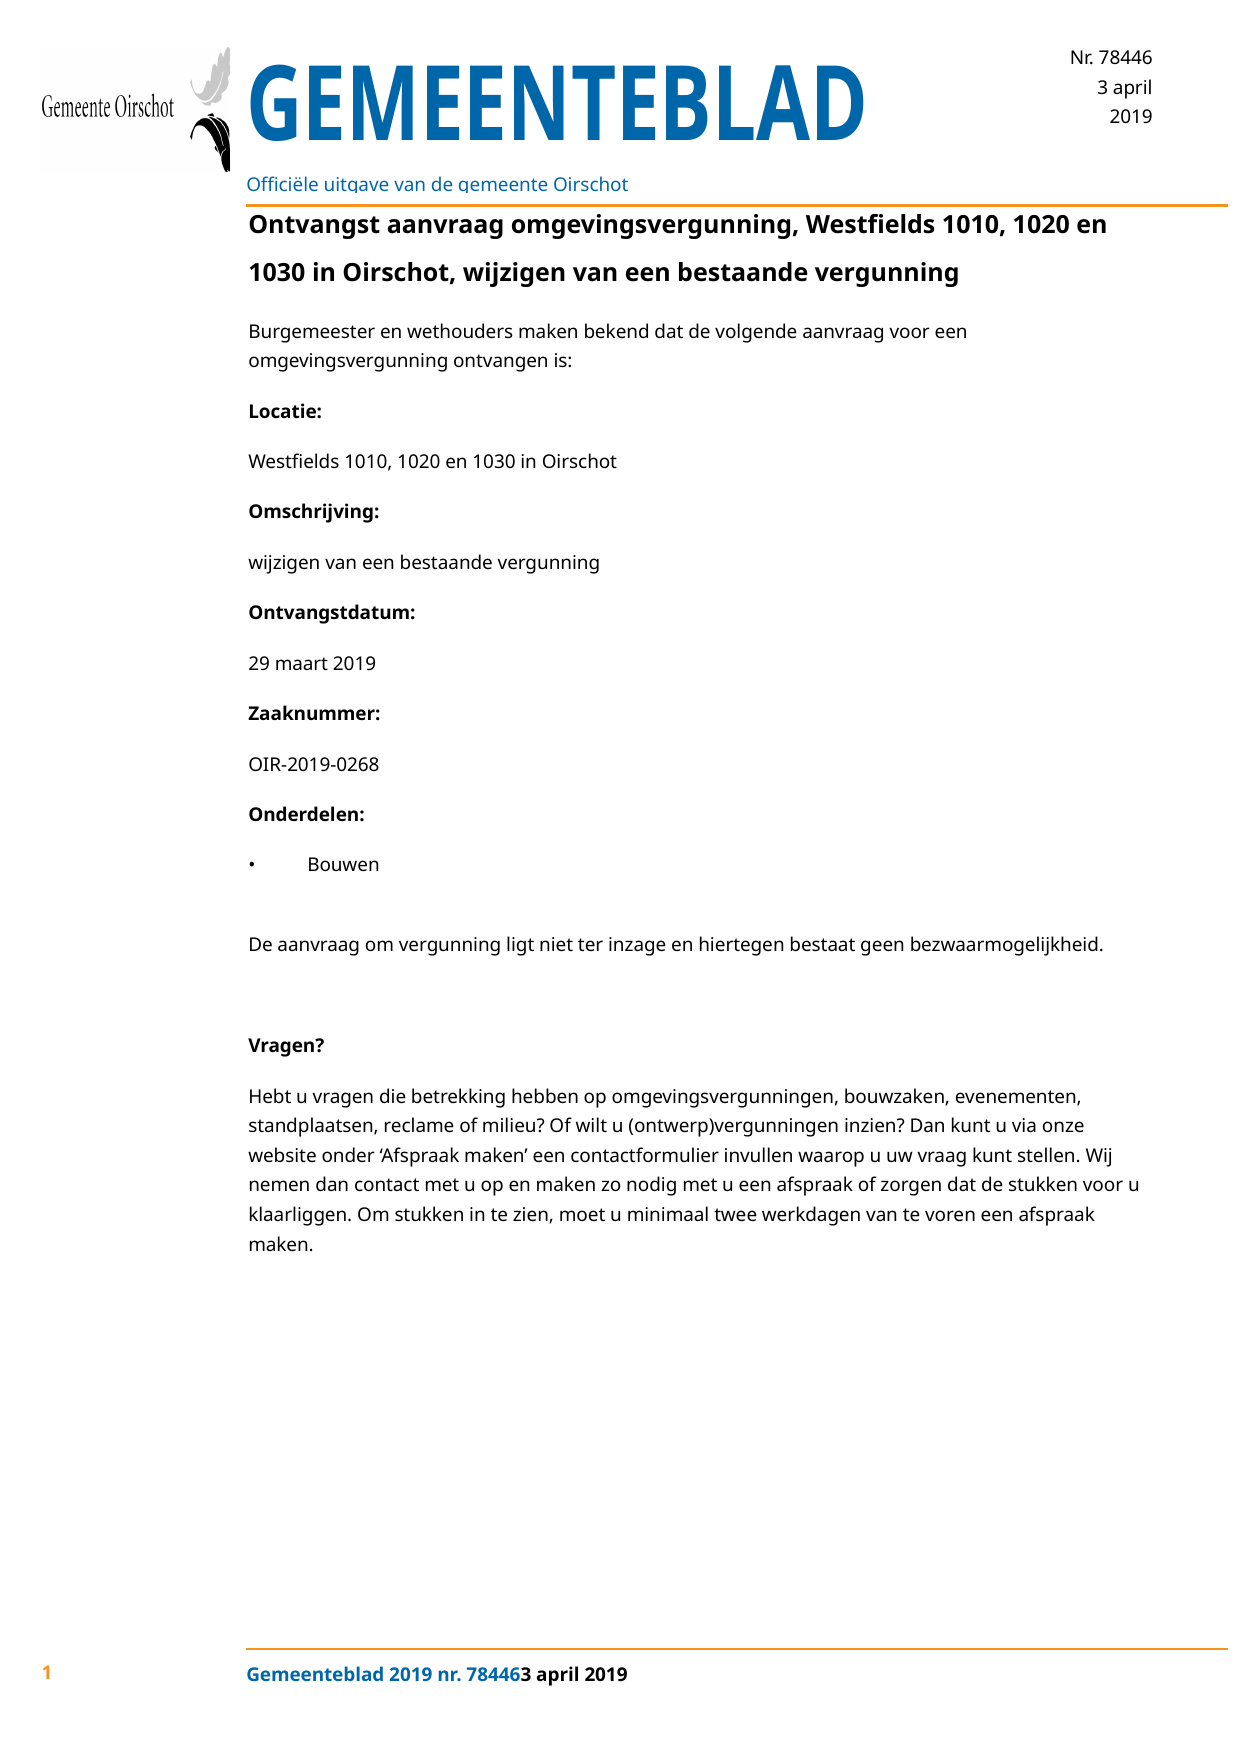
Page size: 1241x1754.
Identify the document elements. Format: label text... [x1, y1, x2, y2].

text De aanvraag om vergunning ligt niet ter inzage en hiertegen bestaat geen bezwaarmogelijkheid. [248, 932, 1152, 957]
text OIR-2019-0268 [248, 751, 1152, 777]
text Locatie: [248, 398, 1152, 424]
text Ontvangstdatum: [248, 599, 1152, 625]
picture [41, 47, 231, 172]
text 29 maart 2019 [248, 650, 1152, 676]
text wijzigen van een bestaande vergunning [248, 549, 1152, 575]
text Ontvangst aanvraag omgevingsvergunning, Westfields 1010, 1020 en 1030 in Oirschot, wijzigen van een bestaande vergunning [248, 207, 1152, 288]
text Westfields 1010, 1020 en 1030 in Oirschot [248, 448, 1152, 474]
text Vragen? [248, 1032, 1152, 1058]
text Burgemeester en wethouders maken bekend dat de volgende aanvraag voor een omgevingsvergunning ontvangen is: [248, 318, 1152, 373]
text Hebt u vragen die betrekking hebben op omgevingsvergunningen, bouwzaken, evenementen, standplaatsen, reclame of milieu? Of wilt u (ontwerp)vergunningen inzien? Dan kunt u via onze website onder ‘Afspraak maken’ een contactformulier invullen waarop u uw vraag kunt stellen. Wij nemen dan contact met u op en maken zo nodig met u een afspraak of zorgen dat de stukken voor u klaarliggen. Om stukken in te zien, moet u minimaal twee werkdagen van te voren een afspraak maken. [248, 1083, 1152, 1257]
text Zaaknummer: [248, 700, 1152, 726]
text Omschrijving: [248, 499, 1152, 524]
text Onderdelen: [248, 801, 1152, 827]
list Bouwen [248, 852, 1152, 877]
